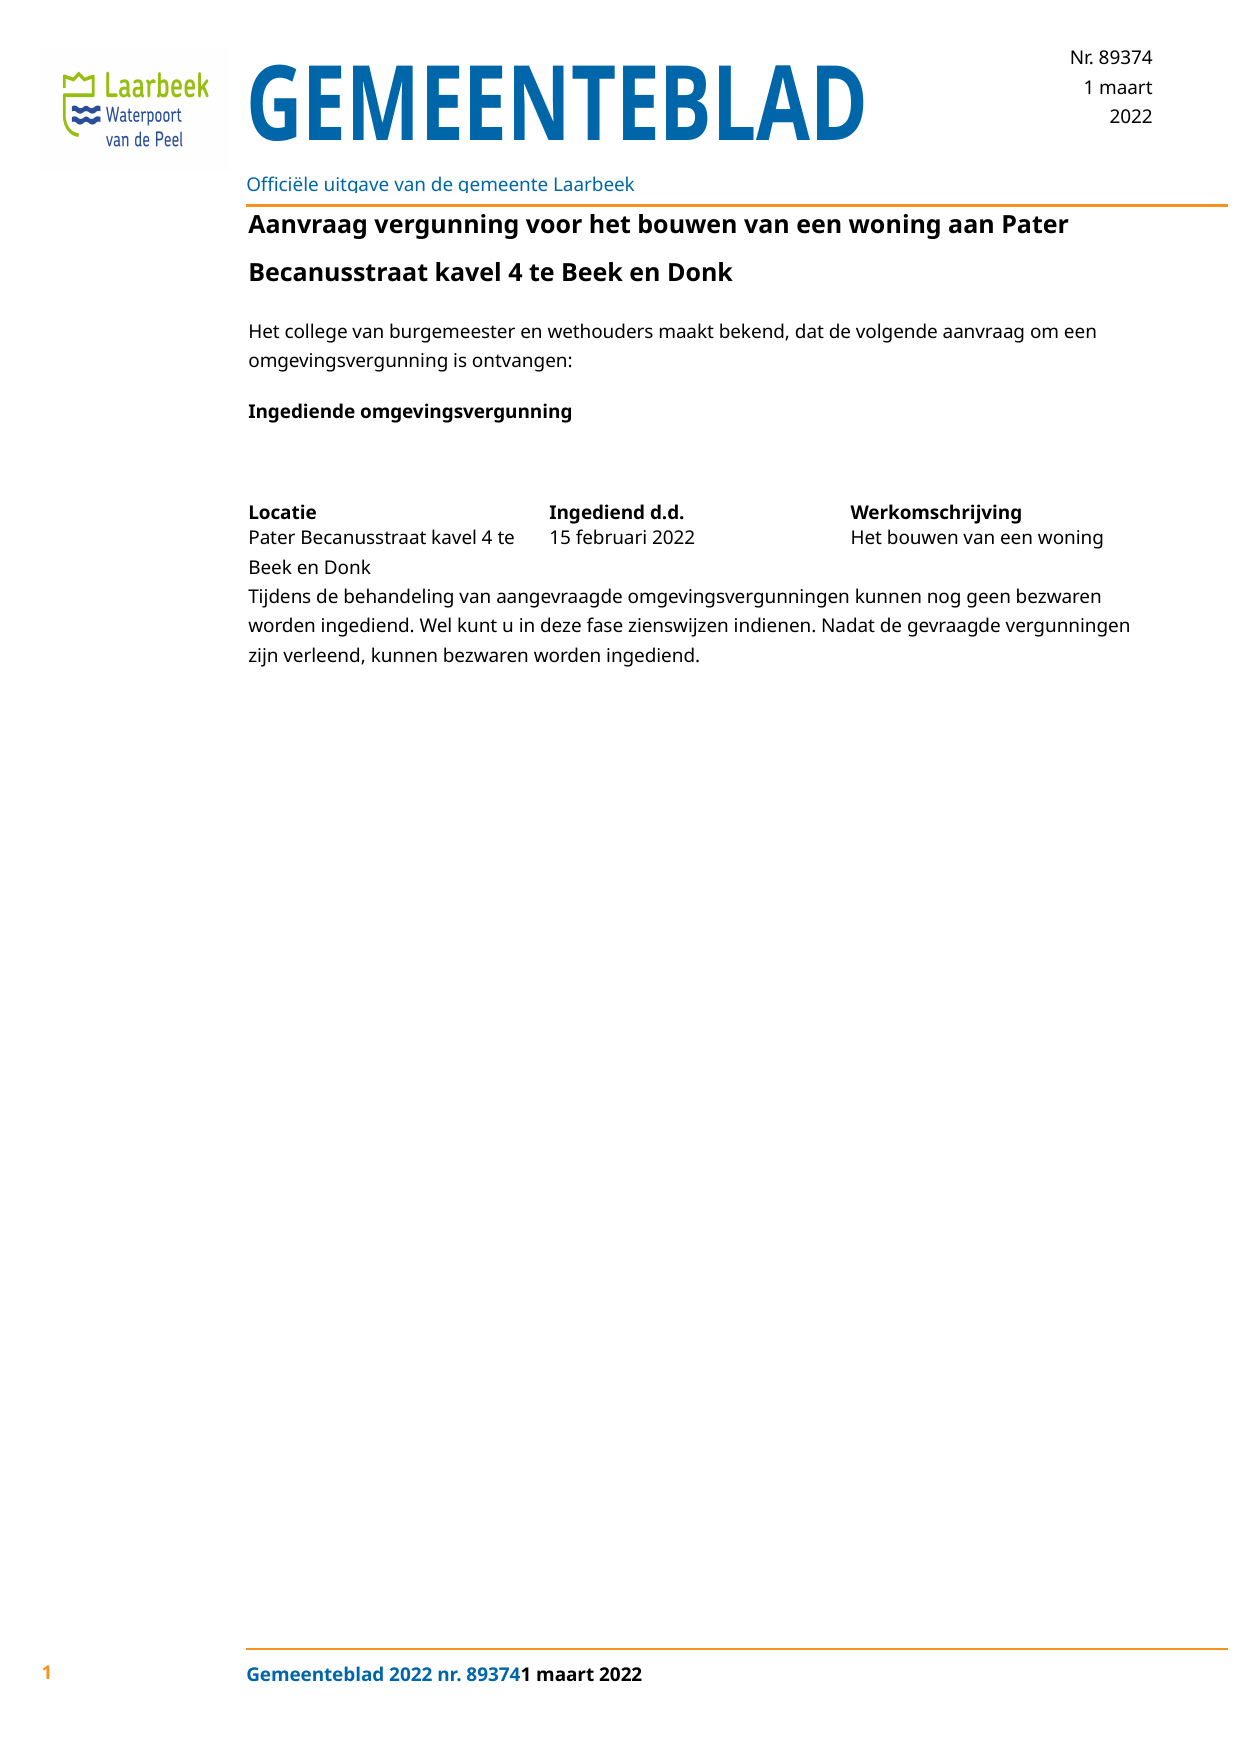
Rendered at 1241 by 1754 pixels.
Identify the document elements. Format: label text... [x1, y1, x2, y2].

table_cell Pater Becanusstraat kavel 4 te Beek en Donk [248, 525, 549, 580]
text Het college van burgemeester en wethouders maakt bekend, dat de volgende aanvraag om een omgevingsvergunning is ontvangen: [248, 318, 1152, 373]
table_cell Het bouwen van een woning [850, 525, 1152, 580]
table_header Ingediend d.d. [549, 499, 850, 524]
text Ingediende omgevingsvergunning [248, 398, 1152, 424]
picture [41, 47, 231, 172]
text Tijdens de behandeling van aangevraagde omgevingsvergunningen kunnen nog geen bezwaren worden ingediend. Wel kunt u in deze fase zienswijzen indienen. Nadat de gevraagde vergunningen zijn verleend, kunnen bezwaren worden ingediend. [248, 583, 1152, 668]
text Aanvraag vergunning voor het bouwen van een woning aan Pater Becanusstraat kavel 4 te Beek en Donk [248, 207, 1152, 288]
table_header Werkomschrijving [850, 499, 1152, 524]
table_header Locatie [248, 499, 549, 524]
table_cell 15 februari 2022 [549, 525, 850, 580]
